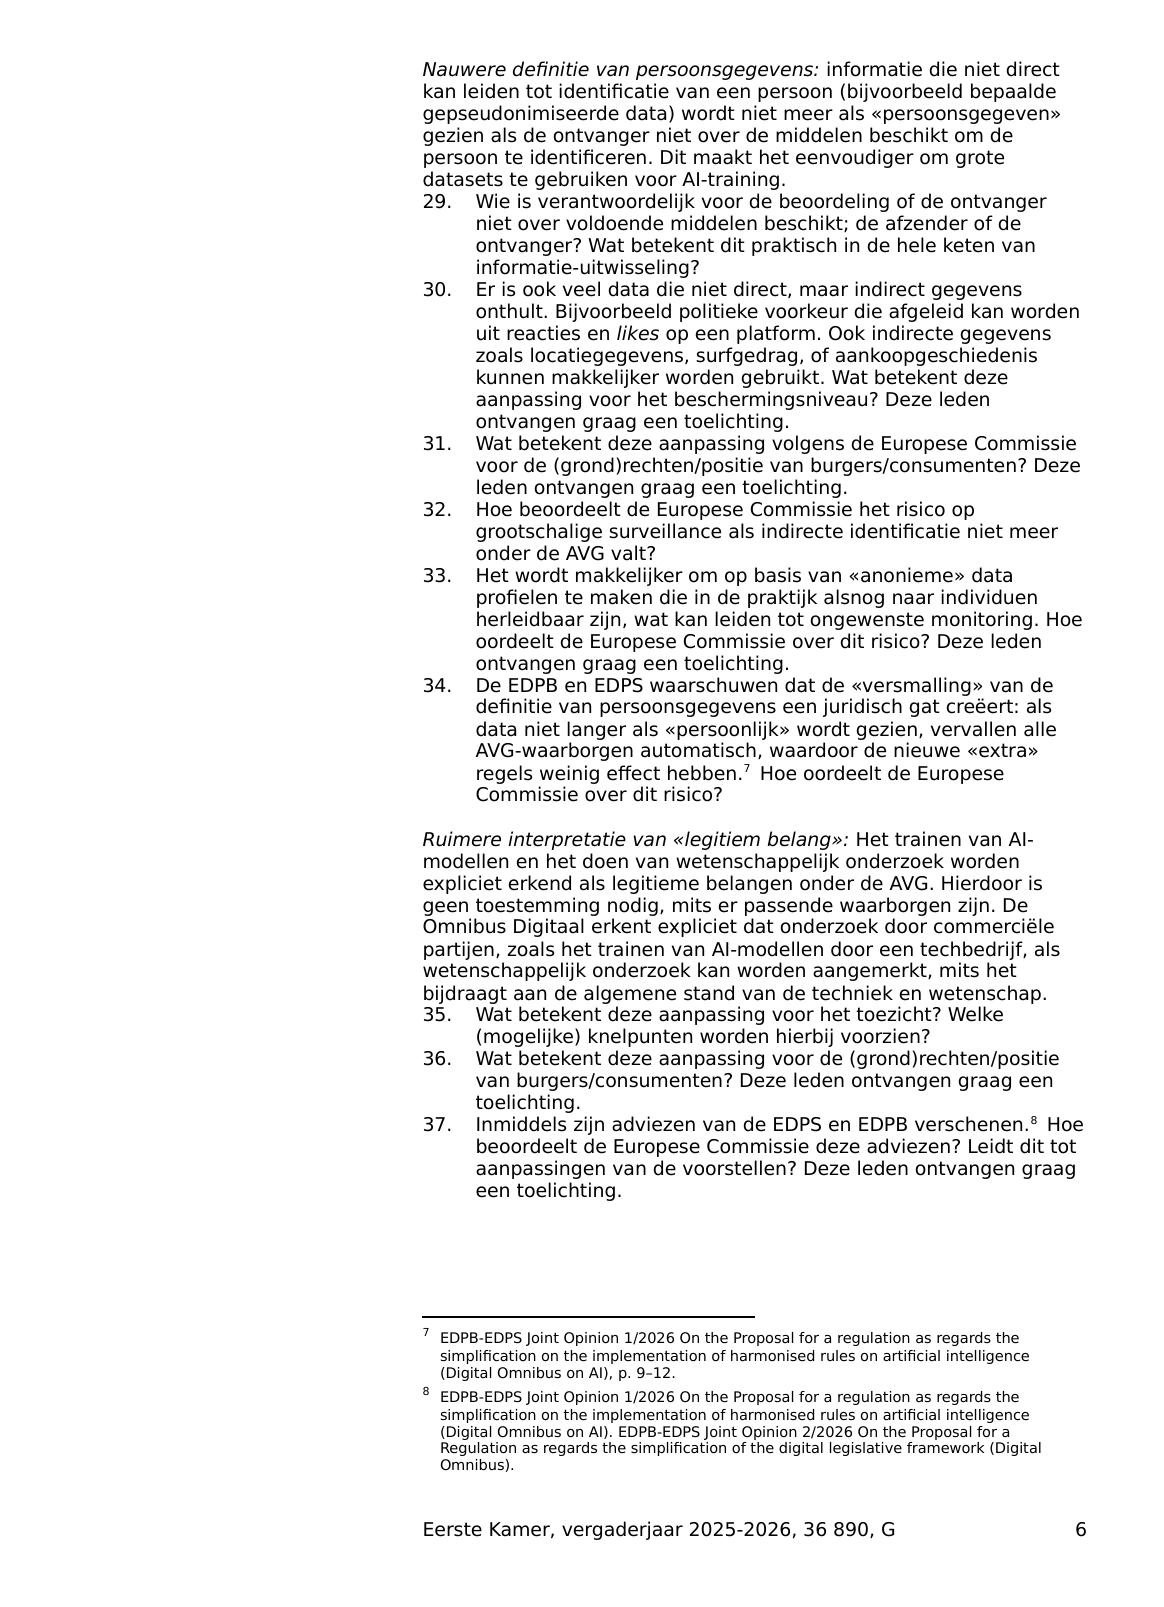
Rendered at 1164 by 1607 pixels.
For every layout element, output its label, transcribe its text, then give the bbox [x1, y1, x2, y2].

text 33. Het wordt makkelijker om op basis van «anonieme» data profielen te maken die in de praktijk alsnog naar individuen herleidbaar zijn, wat kan leiden tot ongewenste monitoring. Hoe oordeelt de Europese Commissie over dit risico? Deze leden ontvangen graag een toelichting. [422, 564, 1087, 674]
text 29. Wie is verantwoordelijk voor de beoordeling of de ontvanger niet over voldoende middelen beschikt; de afzender of de ontvanger? Wat betekent dit praktisch in de hele keten van informatie-uitwisseling? [422, 191, 1087, 279]
text 32. Hoe beoordeelt de Europese Commissie het risico op grootschalige surveillance als indirecte identificatie niet meer onder de AVG valt? [422, 499, 1087, 564]
text Ruimere interpretatie van «legitiem belang»: Het trainen van AI-modellen en het doen van wetenschappelijk onderzoek worden expliciet erkend als legitieme belangen onder de AVG. Hierdoor is geen toestemming nodig, mits er passende waarborgen zijn. De Omnibus Digitaal erkent expliciet dat onderzoek door commerciële partijen, zoals het trainen van AI-modellen door een techbedrijf, als wetenschappelijk onderzoek kan worden aangemerkt, mits het bijdraagt aan de algemene stand van de techniek en wetenschap. [422, 828, 1087, 1004]
text EDPB-EDPS Joint Opinion 1/2026 On the Proposal for a regulation as regards the simplification on the implementation of harmonised rules on artificial intelligence (Digital Omnibus on AI), p. 9–12. [422, 1326, 1087, 1382]
text 36. Wat betekent deze aanpassing voor de (grond)rechten/positie van burgers/consumenten? Deze leden ontvangen graag een toelichting. [422, 1048, 1087, 1114]
text 30. Er is ook veel data die niet direct, maar indirect gegevens onthult. Bijvoorbeeld politieke voorkeur die afgeleid kan worden uit reacties en likes op een platform. Ook indirecte gegevens zoals locatiegegevens, surfgedrag, of aankoopgeschiedenis kunnen makkelijker worden gebruikt. Wat betekent deze aanpassing voor het beschermingsniveau? Deze leden ontvangen graag een toelichting. [422, 279, 1087, 433]
text 37. Inmiddels zijn adviezen van de EDPS en EDPB verschenen. Hoe beoordeelt de Europese Commissie deze adviezen? Leidt dit tot aanpassingen van de voorstellen? Deze leden ontvangen graag een toelichting. [422, 1114, 1087, 1202]
text 35. Wat betekent deze aanpassing voor het toezicht? Welke (mogelijke) knelpunten worden hierbij voorzien? [422, 1004, 1087, 1048]
text 31. Wat betekent deze aanpassing volgens de Europese Commissie voor de (grond)rechten/positie van burgers/consumenten? Deze leden ontvangen graag een toelichting. [422, 433, 1087, 499]
text 34. De EDPB en EDPS waarschuwen dat de «versmalling» van de definitie van persoonsgegevens een juridisch gat creëert: als data niet langer als «persoonlijk» wordt gezien, vervallen alle AVG-waarborgen automatisch, waardoor de nieuwe «extra» regels weinig effect hebben. Hoe oordeelt de Europese Commissie over dit risico? [422, 674, 1087, 806]
text EDPB-EDPS Joint Opinion 1/2026 On the Proposal for a regulation as regards the simplification on the implementation of harmonised rules on artificial intelligence (Digital Omnibus on AI). EDPB-EDPS Joint Opinion 2/2026 On the Proposal for a Regulation as regards the simplification of the digital legislative framework (Digital Omnibus). [422, 1385, 1087, 1474]
text Nauwere definitie van persoonsgegevens: informatie die niet direct kan leiden tot identificatie van een persoon (bijvoorbeeld bepaalde gepseudonimiseerde data) wordt niet meer als «persoonsgegeven» gezien als de ontvanger niet over de middelen beschikt om de persoon te identificeren. Dit maakt het eenvoudiger om grote datasets te gebruiken voor AI-training. [422, 59, 1087, 191]
